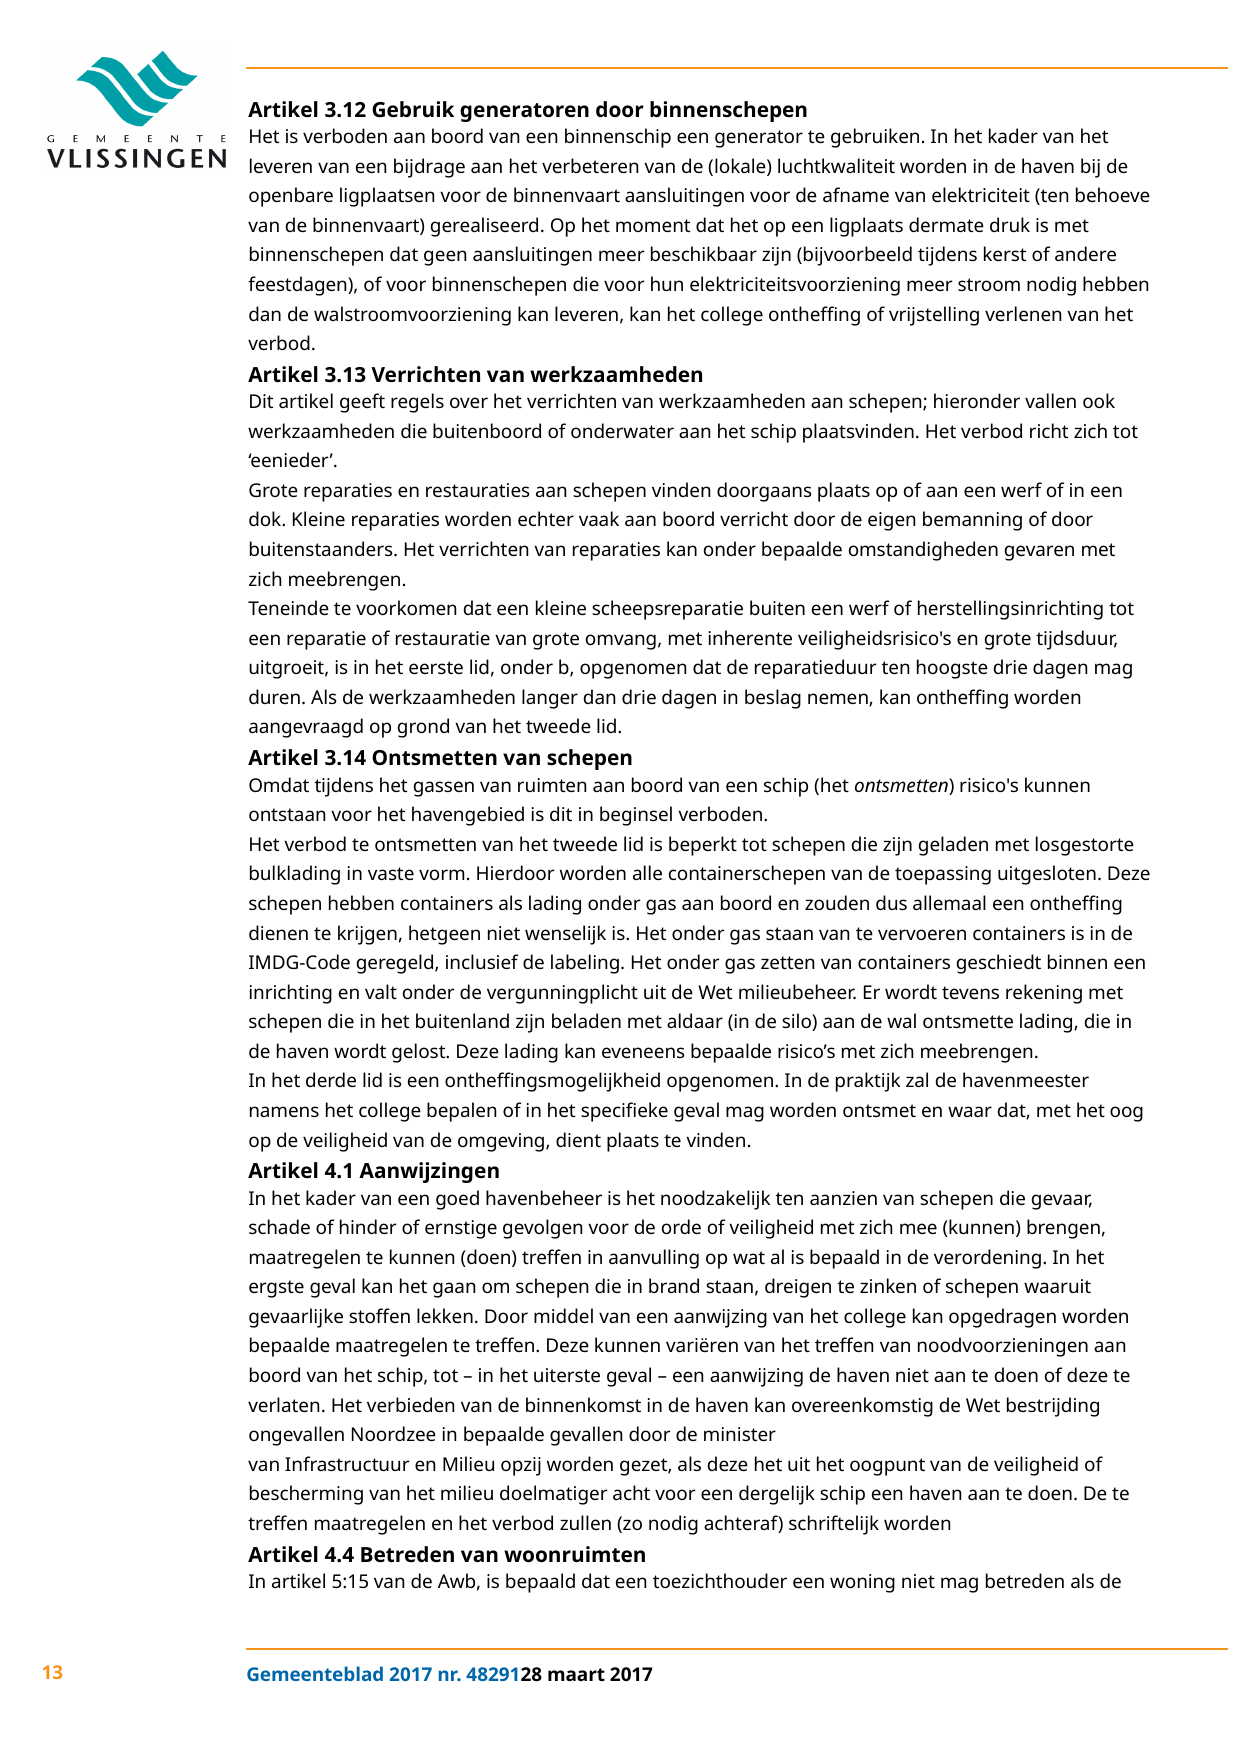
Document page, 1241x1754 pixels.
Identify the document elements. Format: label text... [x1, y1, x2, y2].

text In artikel 5:15 van de Awb, is bepaald dat een toezichthouder een woning niet mag betreden als de [248, 1568, 1152, 1594]
text Artikel 3.13 Verrichten van werkzaamheden [248, 360, 1152, 388]
text Artikel 4.4 Betreden van woonruimten [248, 1540, 1152, 1568]
text In het kader van een goed havenbeheer is het noodzakelijk ten aanzien van schepen die gevaar, schade of hinder of ernstige gevolgen voor de orde of veiligheid met zich mee (kunnen) brengen, maatregelen te kunnen (doen) treffen in aanvulling op wat al is bepaald in de verordening. In het [248, 1185, 1152, 1270]
text Grote reparaties en restauraties aan schepen vinden doorgaans plaats op of aan een werf of in een dok. Kleine reparaties worden echter vaak aan boord verricht door de eigen bemanning of door buitenstaanders. Het verrichten van reparaties kan onder bepaalde omstandigheden gevaren met zich meebrengen. [248, 477, 1152, 592]
text van Infrastructuur en Milieu opzij worden gezet, als deze het uit het oogpunt van de veiligheid of bescherming van het milieu doelmatiger acht voor een dergelijk schip een haven aan te doen. De te treffen maatregelen en het verbod zullen (zo nodig achteraf) schriftelijk worden [248, 1451, 1152, 1536]
text Artikel 3.12 Gebruik generatoren door binnenschepen [248, 95, 1152, 123]
text ergste geval kan het gaan om schepen die in brand staan, dreigen te zinken of schepen waaruit gevaarlijke stoffen lekken. Door middel van een aanwijzing van het college kan opgedragen worden bepaalde maatregelen te treffen. Deze kunnen variëren van het treffen van noodvoorzieningen aan boord van het schip, tot – in het uiterste geval – een aanwijzing de haven niet aan te doen of deze te verlaten. Het verbieden van de binnenkomst in de haven kan overeenkomstig de Wet bestrijding ongevallen Noordzee in bepaalde gevallen door de minister [248, 1273, 1152, 1447]
text Het is verboden aan boord van een binnenschip een generator te gebruiken. In het kader van het leveren van een bijdrage aan het verbeteren van de (lokale) luchtkwaliteit worden in de haven bij de openbare ligplaatsen voor de binnenvaart aansluitingen voor de afname van elektriciteit (ten behoeve van de binnenvaart) gerealiseerd. Op het moment dat het op een ligplaats dermate druk is met binnenschepen dat geen aansluitingen meer beschikbaar zijn (bijvoorbeeld tijdens kerst of andere feestdagen), of voor binnenschepen die voor hun elektriciteitsvoorziening meer stroom nodig hebben dan de walstroomvoorziening kan leveren, kan het college ontheffing of vrijstelling verlenen van het verbod. [248, 123, 1152, 356]
text In het derde lid is een ontheffingsmogelijkheid opgenomen. In de praktijk zal de havenmeester namens het college bepalen of in het specifieke geval mag worden ontsmet en waar dat, met het oog op de veiligheid van de omgeving, dient plaats te vinden. [248, 1068, 1152, 1152]
text Omdat tijdens het gassen van ruimten aan boord van een schip (het ontsmetten) risico's kunnen ontstaan voor het havengebied is dit in beginsel verboden. [248, 772, 1152, 827]
text Artikel 4.1 Aanwijzingen [248, 1156, 1152, 1185]
text Dit artikel geeft regels over het verrichten van werkzaamheden aan schepen; hieronder vallen ook werkzaamheden die buitenboord of onderwater aan het schip plaatsvinden. Het verbod richt zich tot ‘eenieder’. [248, 388, 1152, 473]
picture [41, 47, 231, 172]
text Het verbod te ontsmetten van het tweede lid is beperkt tot schepen die zijn geladen met losgestorte bulklading in vaste vorm. Hierdoor worden alle containerschepen van de toepassing uitgesloten. Deze schepen hebben containers als lading onder gas aan boord en zouden dus allemaal een ontheffing dienen te krijgen, hetgeen niet wenselijk is. Het onder gas staan van te vervoeren containers is in de IMDG-Code geregeld, inclusief de labeling. Het onder gas zetten van containers geschiedt binnen een inrichting en valt onder de vergunningplicht uit de Wet milieubeheer. Er wordt tevens rekening met schepen die in het buitenland zijn beladen met aldaar (in de silo) aan de wal ontsmette lading, die in de haven wordt gelost. Deze lading kan eveneens bepaalde risico’s met zich meebrengen. [248, 831, 1152, 1064]
text Artikel 3.14 Ontsmetten van schepen [248, 743, 1152, 772]
text Teneinde te voorkomen dat een kleine scheepsreparatie buiten een werf of herstellingsinrichting tot een reparatie of restauratie van grote omvang, met inherente veiligheidsrisico's en grote tijdsduur, uitgroeit, is in het eerste lid, onder b, opgenomen dat de reparatieduur ten hoogste drie dagen mag duren. Als de werkzaamheden langer dan drie dagen in beslag nemen, kan ontheffing worden aangevraagd op grond van het tweede lid. [248, 595, 1152, 739]
